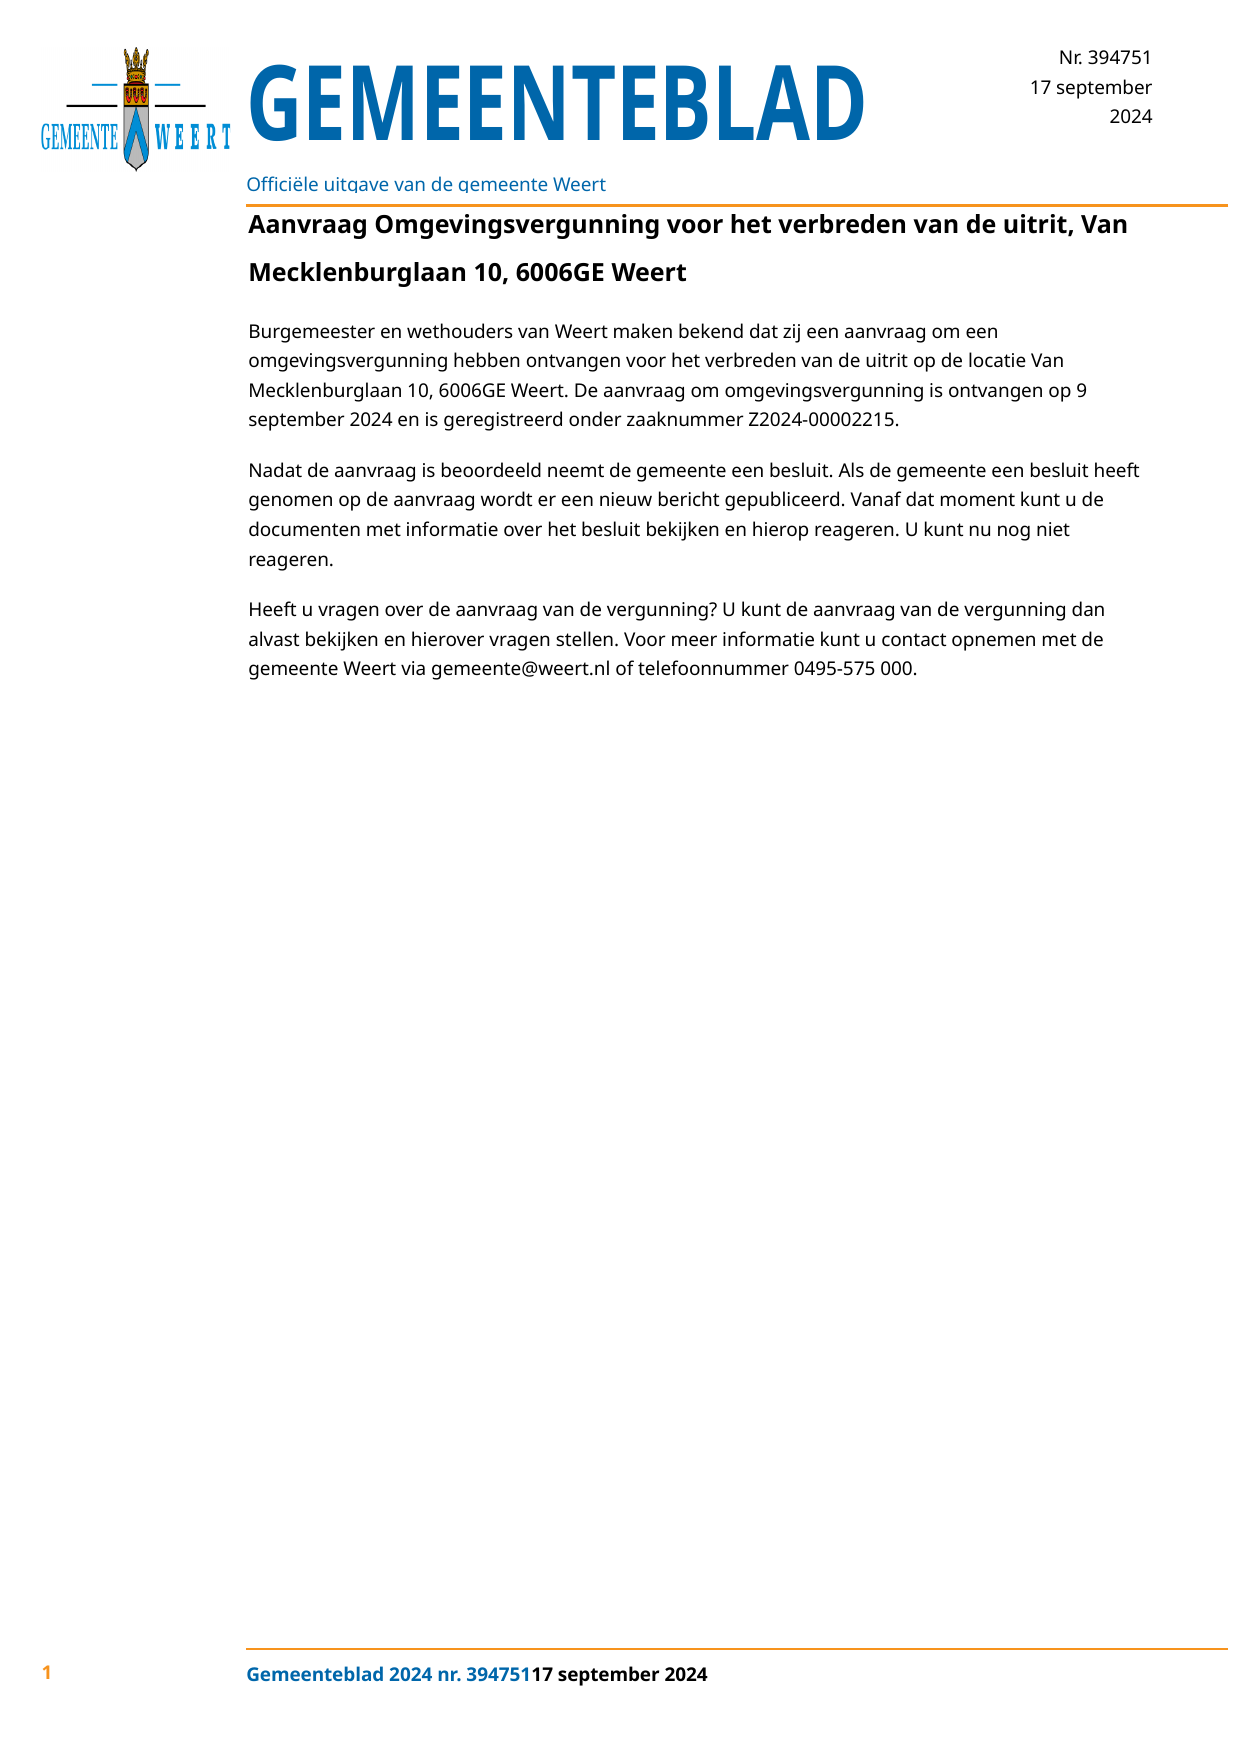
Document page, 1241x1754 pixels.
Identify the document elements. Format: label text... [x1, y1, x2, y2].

text Burgemeester en wethouders van Weert maken bekend dat zij een aanvraag om een omgevingsvergunning hebben ontvangen voor het verbreden van de uitrit op de locatie Van Mecklenburglaan 10, 6006GE Weert. De aanvraag om omgevingsvergunning is ontvangen op 9 september 2024 en is geregistreerd onder zaaknummer Z2024-00002215. [248, 318, 1152, 432]
text Nadat de aanvraag is beoordeeld neemt de gemeente een besluit. Als de gemeente een besluit heeft genomen op de aanvraag wordt er een nieuw bericht gepubliceerd. Vanaf dat moment kunt u de documenten met informatie over het besluit bekijken en hierop reageren. U kunt nu nog niet reageren. [248, 457, 1152, 572]
picture [41, 47, 231, 172]
text Heeft u vragen over de aanvraag van de vergunning? U kunt de aanvraag van de vergunning dan alvast bekijken en hierover vragen stellen. Voor meer informatie kunt u contact opnemen met de gemeente Weert via gemeente@weert.nl of telefoonnummer 0495-575 000. [248, 596, 1152, 681]
text Aanvraag Omgevingsvergunning voor het verbreden van de uitrit, Van Mecklenburglaan 10, 6006GE Weert [248, 207, 1152, 288]
